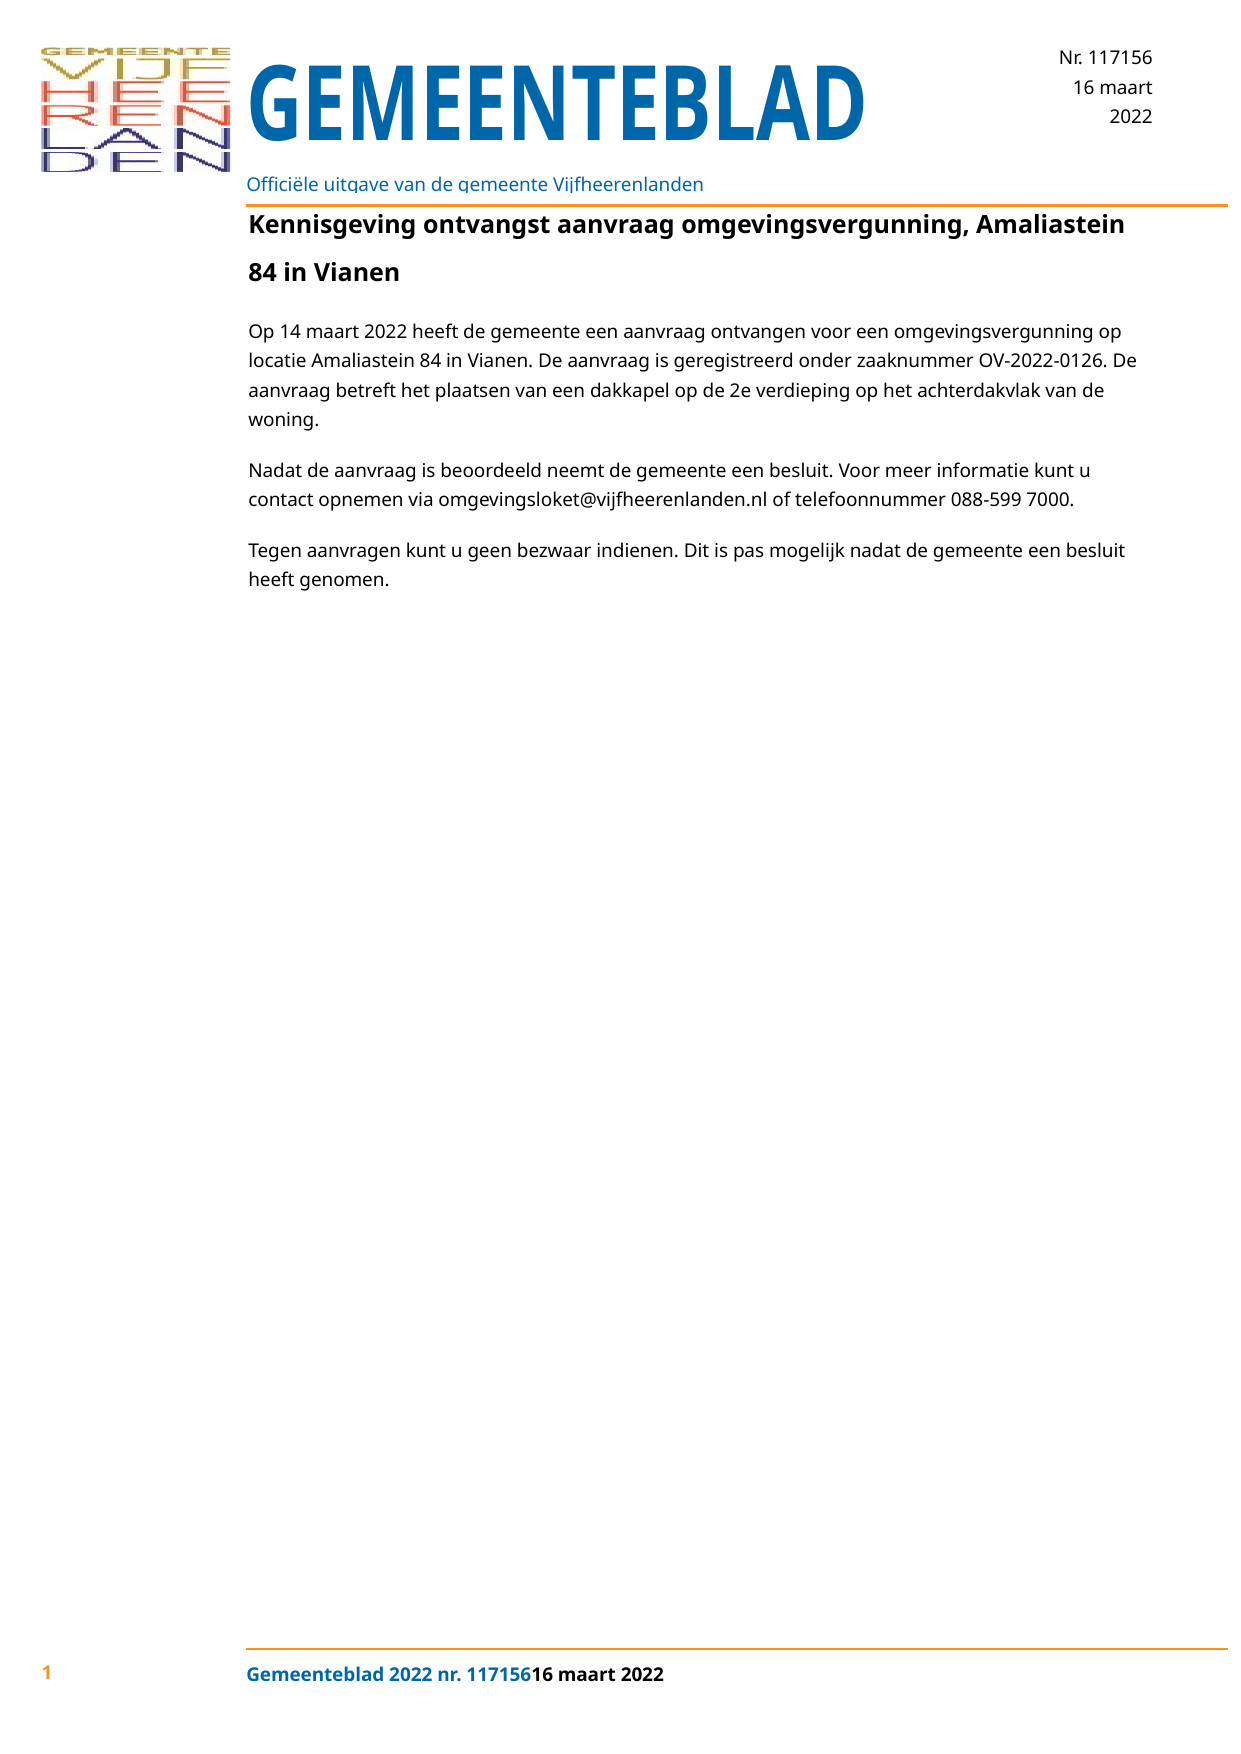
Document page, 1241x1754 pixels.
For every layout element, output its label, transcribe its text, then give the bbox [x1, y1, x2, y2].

text Tegen aanvragen kunt u geen bezwaar indienen. Dit is pas mogelijk nadat de gemeente een besluit heeft genomen. [248, 537, 1152, 592]
text Kennisgeving ontvangst aanvraag omgevingsvergunning, Amaliastein 84 in Vianen [248, 207, 1152, 288]
picture [41, 47, 231, 172]
text Op 14 maart 2022 heeft de gemeente een aanvraag ontvangen voor een omgevingsvergunning op locatie Amaliastein 84 in Vianen. De aanvraag is geregistreerd onder zaaknummer OV-2022-0126. De aanvraag betreft het plaatsen van een dakkapel op de 2e verdieping op het achterdakvlak van de woning. [248, 318, 1152, 432]
text Nadat de aanvraag is beoordeeld neemt de gemeente een besluit. Voor meer informatie kunt u contact opnemen via omgevingsloket@vijfheerenlanden.nl of telefoonnummer 088-599 7000. [248, 457, 1152, 512]
